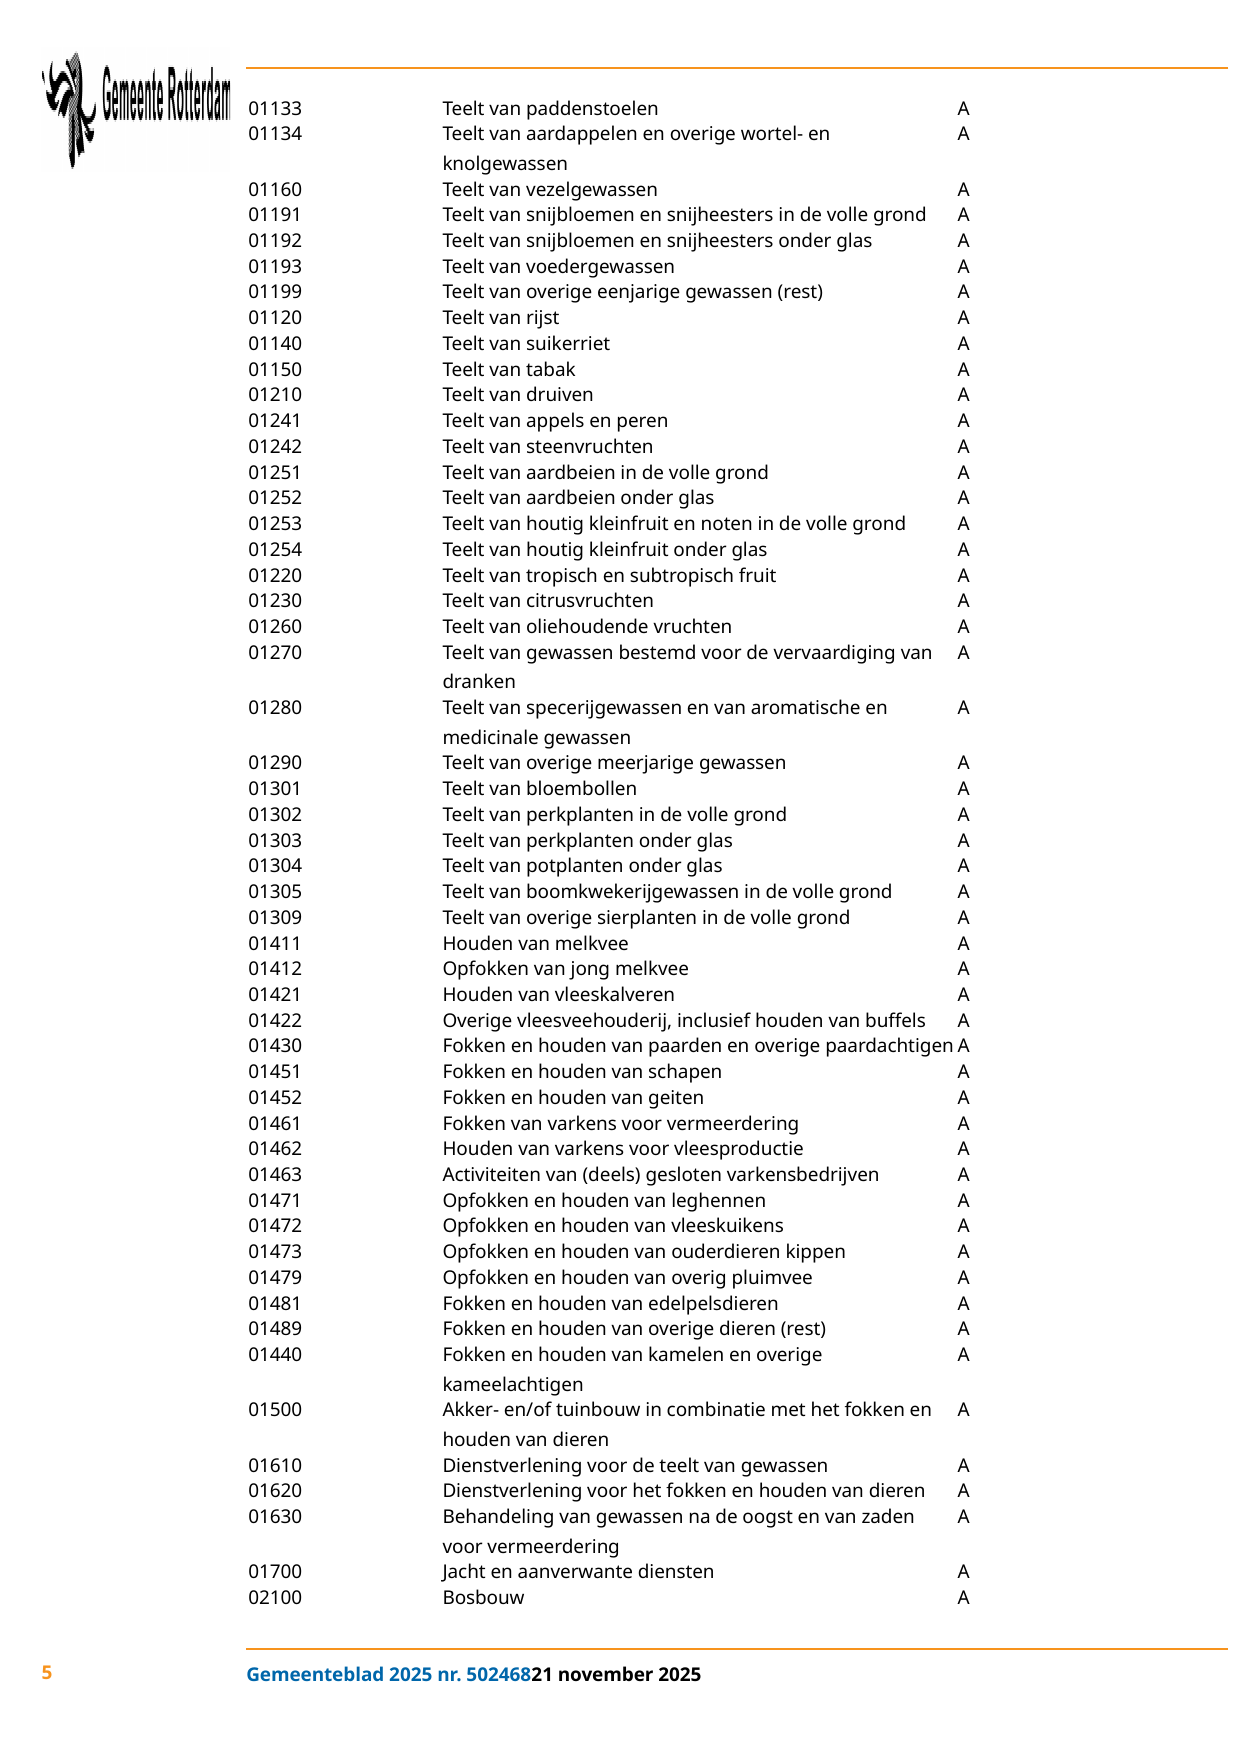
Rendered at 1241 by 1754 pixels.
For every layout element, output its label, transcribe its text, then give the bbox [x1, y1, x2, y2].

table_cell 01242 [248, 433, 442, 459]
table_cell 01471 [248, 1187, 442, 1213]
table_cell 01210 [248, 382, 442, 407]
table_cell 01270 [248, 639, 442, 694]
table_cell Teelt van suikerriet [442, 330, 957, 356]
table_cell A [958, 1397, 1152, 1452]
table_cell 01303 [248, 827, 442, 852]
table_cell Teelt van druiven [442, 382, 957, 407]
table_cell A [958, 1058, 1152, 1084]
table_cell Teelt van aardappelen en overige wortel- en knolgewassen [442, 121, 957, 176]
table_cell 01251 [248, 459, 442, 484]
table_cell A [958, 801, 1152, 827]
table_cell 01253 [248, 510, 442, 536]
table_cell A [958, 305, 1152, 330]
table_cell A [958, 562, 1152, 587]
table_cell A [958, 1504, 1152, 1559]
table_cell Dienstverlening voor de teelt van gewassen [442, 1452, 957, 1478]
table_cell 01133 [248, 95, 442, 121]
table_cell 01421 [248, 981, 442, 1007]
table_cell 01451 [248, 1058, 442, 1084]
table_cell 01630 [248, 1504, 442, 1559]
table_cell Teelt van overige sierplanten in de volle grond [442, 904, 957, 930]
table_cell A [958, 588, 1152, 613]
table_cell Teelt van specerijgewassen en van aromatische en medicinale gewassen [442, 694, 957, 749]
table_cell 01140 [248, 330, 442, 356]
table_cell A [958, 878, 1152, 904]
table_cell Teelt van tropisch en subtropisch fruit [442, 562, 957, 587]
table_cell 01301 [248, 775, 442, 801]
table_cell Teelt van tabak [442, 356, 957, 382]
table_cell A [958, 853, 1152, 878]
table_cell A [958, 202, 1152, 227]
table_cell A [958, 1341, 1152, 1397]
table_cell A [958, 1136, 1152, 1161]
table_cell A [958, 510, 1152, 536]
table_cell A [958, 356, 1152, 382]
table_cell A [958, 904, 1152, 930]
table_cell Houden van vleeskalveren [442, 981, 957, 1007]
table_cell A [958, 930, 1152, 955]
table_cell Behandeling van gewassen na de oogst en van zaden voor vermeerdering [442, 1504, 957, 1559]
table_cell A [958, 750, 1152, 775]
table_cell A [958, 1161, 1152, 1187]
table_cell Activiteiten van (deels) gesloten varkensbedrijven [442, 1161, 957, 1187]
table_cell Teelt van snijbloemen en snijheesters onder glas [442, 227, 957, 253]
table_cell Teelt van snijbloemen en snijheesters in de volle grond [442, 202, 957, 227]
table_cell Fokken en houden van geiten [442, 1084, 957, 1110]
table_cell Teelt van voedergewassen [442, 253, 957, 279]
table_cell 01254 [248, 536, 442, 562]
table_cell Fokken en houden van schapen [442, 1058, 957, 1084]
table_cell Teelt van overige meerjarige gewassen [442, 750, 957, 775]
table_cell 01302 [248, 801, 442, 827]
table_cell A [958, 955, 1152, 981]
table_cell Dienstverlening voor het fokken en houden van dieren [442, 1478, 957, 1503]
table_cell 01430 [248, 1033, 442, 1058]
table_cell 01191 [248, 202, 442, 227]
table_cell A [958, 775, 1152, 801]
table_cell Teelt van aardbeien onder glas [442, 485, 957, 510]
table_cell 01489 [248, 1316, 442, 1341]
table_cell 01422 [248, 1007, 442, 1033]
table_cell A [958, 1239, 1152, 1264]
table_cell Teelt van paddenstoelen [442, 95, 957, 121]
table_cell 01120 [248, 305, 442, 330]
table_cell Teelt van rijst [442, 305, 957, 330]
table_cell A [958, 1264, 1152, 1290]
table_cell Opfokken en houden van overig pluimvee [442, 1264, 957, 1290]
table_cell A [958, 227, 1152, 253]
table_cell A [958, 485, 1152, 510]
table_cell A [958, 408, 1152, 433]
table_cell 01411 [248, 930, 442, 955]
table_cell Teelt van citrusvruchten [442, 588, 957, 613]
table_cell Teelt van boomkwekerijgewassen in de volle grond [442, 878, 957, 904]
table_cell Fokken en houden van paarden en overige paardachtigen [442, 1033, 957, 1058]
table_cell 01472 [248, 1213, 442, 1238]
table_cell 01280 [248, 694, 442, 749]
table_cell A [958, 253, 1152, 279]
table_cell 01479 [248, 1264, 442, 1290]
table_cell A [958, 330, 1152, 356]
table_cell A [958, 1585, 1152, 1610]
table_cell 01440 [248, 1341, 442, 1397]
table_cell Teelt van potplanten onder glas [442, 853, 957, 878]
table_cell A [958, 1084, 1152, 1110]
table_cell Opfokken van jong melkvee [442, 955, 957, 981]
picture [41, 47, 231, 172]
table_cell 01290 [248, 750, 442, 775]
table_cell Teelt van appels en peren [442, 408, 957, 433]
table_cell 01452 [248, 1084, 442, 1110]
table_cell A [958, 433, 1152, 459]
table_cell Bosbouw [442, 1585, 957, 1610]
table_cell A [958, 981, 1152, 1007]
table_cell A [958, 536, 1152, 562]
table_cell 01700 [248, 1559, 442, 1584]
table_cell Teelt van vezelgewassen [442, 176, 957, 202]
table_cell A [958, 279, 1152, 304]
table_cell A [958, 459, 1152, 484]
table_cell A [958, 1110, 1152, 1136]
table_cell Houden van varkens voor vleesproductie [442, 1136, 957, 1161]
table_cell 01241 [248, 408, 442, 433]
table_cell Teelt van oliehoudende vruchten [442, 613, 957, 639]
table_cell 01412 [248, 955, 442, 981]
table_cell 01220 [248, 562, 442, 587]
table_cell Teelt van houtig kleinfruit onder glas [442, 536, 957, 562]
table_cell A [958, 1290, 1152, 1316]
table_cell 01150 [248, 356, 442, 382]
table_cell Opfokken en houden van ouderdieren kippen [442, 1239, 957, 1264]
table_cell 01160 [248, 176, 442, 202]
table_cell Akker- en/of tuinbouw in combinatie met het fokken en houden van dieren [442, 1397, 957, 1452]
table_cell A [958, 1478, 1152, 1503]
table_cell A [958, 1213, 1152, 1238]
table_cell Teelt van overige eenjarige gewassen (rest) [442, 279, 957, 304]
table_cell A [958, 1007, 1152, 1033]
table_cell A [958, 382, 1152, 407]
table_cell A [958, 95, 1152, 121]
table_cell 01309 [248, 904, 442, 930]
table_cell A [958, 176, 1152, 202]
table_cell 01134 [248, 121, 442, 176]
table_cell Houden van melkvee [442, 930, 957, 955]
table_cell Teelt van gewassen bestemd voor de vervaardiging van dranken [442, 639, 957, 694]
table_cell 01304 [248, 853, 442, 878]
table_cell Teelt van perkplanten onder glas [442, 827, 957, 852]
table_cell 02100 [248, 1585, 442, 1610]
table_cell A [958, 613, 1152, 639]
table_cell Overige vleesveehouderij, inclusief houden van buffels [442, 1007, 957, 1033]
table_cell 01199 [248, 279, 442, 304]
table_cell A [958, 121, 1152, 176]
table_cell Teelt van houtig kleinfruit en noten in de volle grond [442, 510, 957, 536]
table_cell 01610 [248, 1452, 442, 1478]
table_cell Teelt van aardbeien in de volle grond [442, 459, 957, 484]
table_cell Teelt van bloembollen [442, 775, 957, 801]
table_cell A [958, 827, 1152, 852]
table_cell A [958, 1316, 1152, 1341]
table_cell 01260 [248, 613, 442, 639]
table_cell A [958, 694, 1152, 749]
table_cell 01500 [248, 1397, 442, 1452]
table_cell 01462 [248, 1136, 442, 1161]
table_cell Opfokken en houden van leghennen [442, 1187, 957, 1213]
table_cell A [958, 1452, 1152, 1478]
table_cell A [958, 1559, 1152, 1584]
table_cell 01305 [248, 878, 442, 904]
table_cell 01473 [248, 1239, 442, 1264]
table_cell 01463 [248, 1161, 442, 1187]
table_cell A [958, 1033, 1152, 1058]
table_cell Fokken en houden van edelpelsdieren [442, 1290, 957, 1316]
table_cell Opfokken en houden van vleeskuikens [442, 1213, 957, 1238]
table_cell Teelt van perkplanten in de volle grond [442, 801, 957, 827]
table_cell A [958, 639, 1152, 694]
table_cell 01461 [248, 1110, 442, 1136]
table_cell A [958, 1187, 1152, 1213]
table_cell Teelt van steenvruchten [442, 433, 957, 459]
table_cell 01193 [248, 253, 442, 279]
table_cell 01252 [248, 485, 442, 510]
table_cell 01620 [248, 1478, 442, 1503]
table_cell Fokken van varkens voor vermeerdering [442, 1110, 957, 1136]
table_cell Fokken en houden van kamelen en overige kameelachtigen [442, 1341, 957, 1397]
table_cell Fokken en houden van overige dieren (rest) [442, 1316, 957, 1341]
table_cell Jacht en aanverwante diensten [442, 1559, 957, 1584]
table_cell 01481 [248, 1290, 442, 1316]
table_cell 01192 [248, 227, 442, 253]
table_cell 01230 [248, 588, 442, 613]
